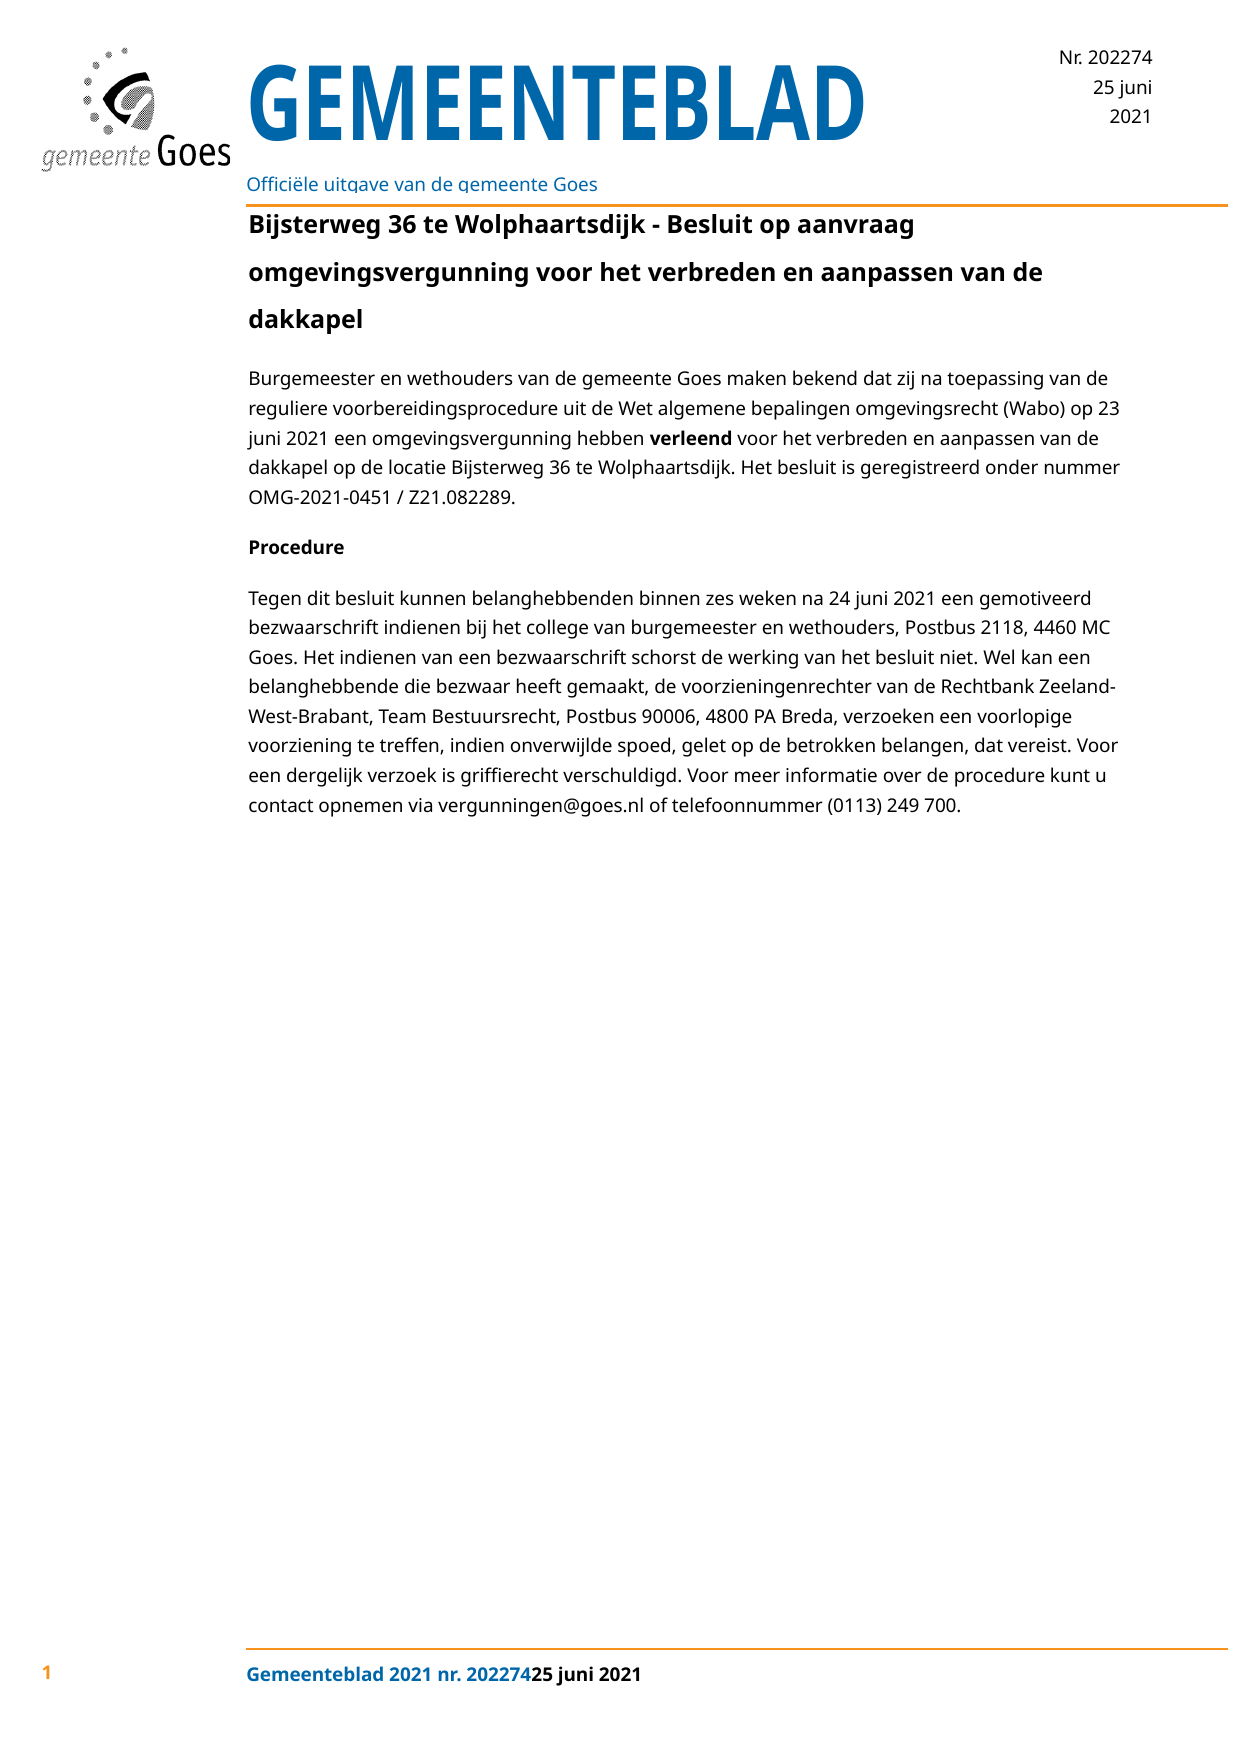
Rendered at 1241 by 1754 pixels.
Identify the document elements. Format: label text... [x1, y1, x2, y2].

text Procedure [248, 534, 1152, 560]
text Tegen dit besluit kunnen belanghebbenden binnen zes weken na 24 juni 2021 een gemotiveerd bezwaarschrift indienen bij het college van burgemeester en wethouders, Postbus 2118, 4460 MC Goes. Het indienen van een bezwaarschrift schorst de werking van het besluit niet. Wel kan een belanghebbende die bezwaar heeft gemaakt, de voorzieningenrechter van de Rechtbank Zeeland-West-Brabant, Team Bestuursrecht, Postbus 90006, 4800 PA Breda, verzoeken een voorlopige voorziening te treffen, indien onverwijlde spoed, gelet op de betrokken belangen, dat vereist. Voor een dergelijk verzoek is griffierecht verschuldigd. Voor meer informatie over de procedure kunt u contact opnemen via vergunningen@goes.nl of telefoonnummer (0113) 249 700. [248, 585, 1152, 817]
picture [41, 47, 231, 172]
text Bijsterweg 36 te Wolphaartsdijk - Besluit op aanvraag omgevingsvergunning voor het verbreden en aanpassen van de dakkapel [248, 207, 1152, 336]
text Burgemeester en wethouders van de gemeente Goes maken bekend dat zij na toepassing van de reguliere voorbereidingsprocedure uit de Wet algemene bepalingen omgevingsrecht (Wabo) op 23 juni 2021 een omgevingsvergunning hebben verleend voor het verbreden en aanpassen van de dakkapel op de locatie Bijsterweg 36 te Wolphaartsdijk. Het besluit is geregistreerd onder nummer OMG-2021-0451 / Z21.082289. [248, 366, 1152, 509]
